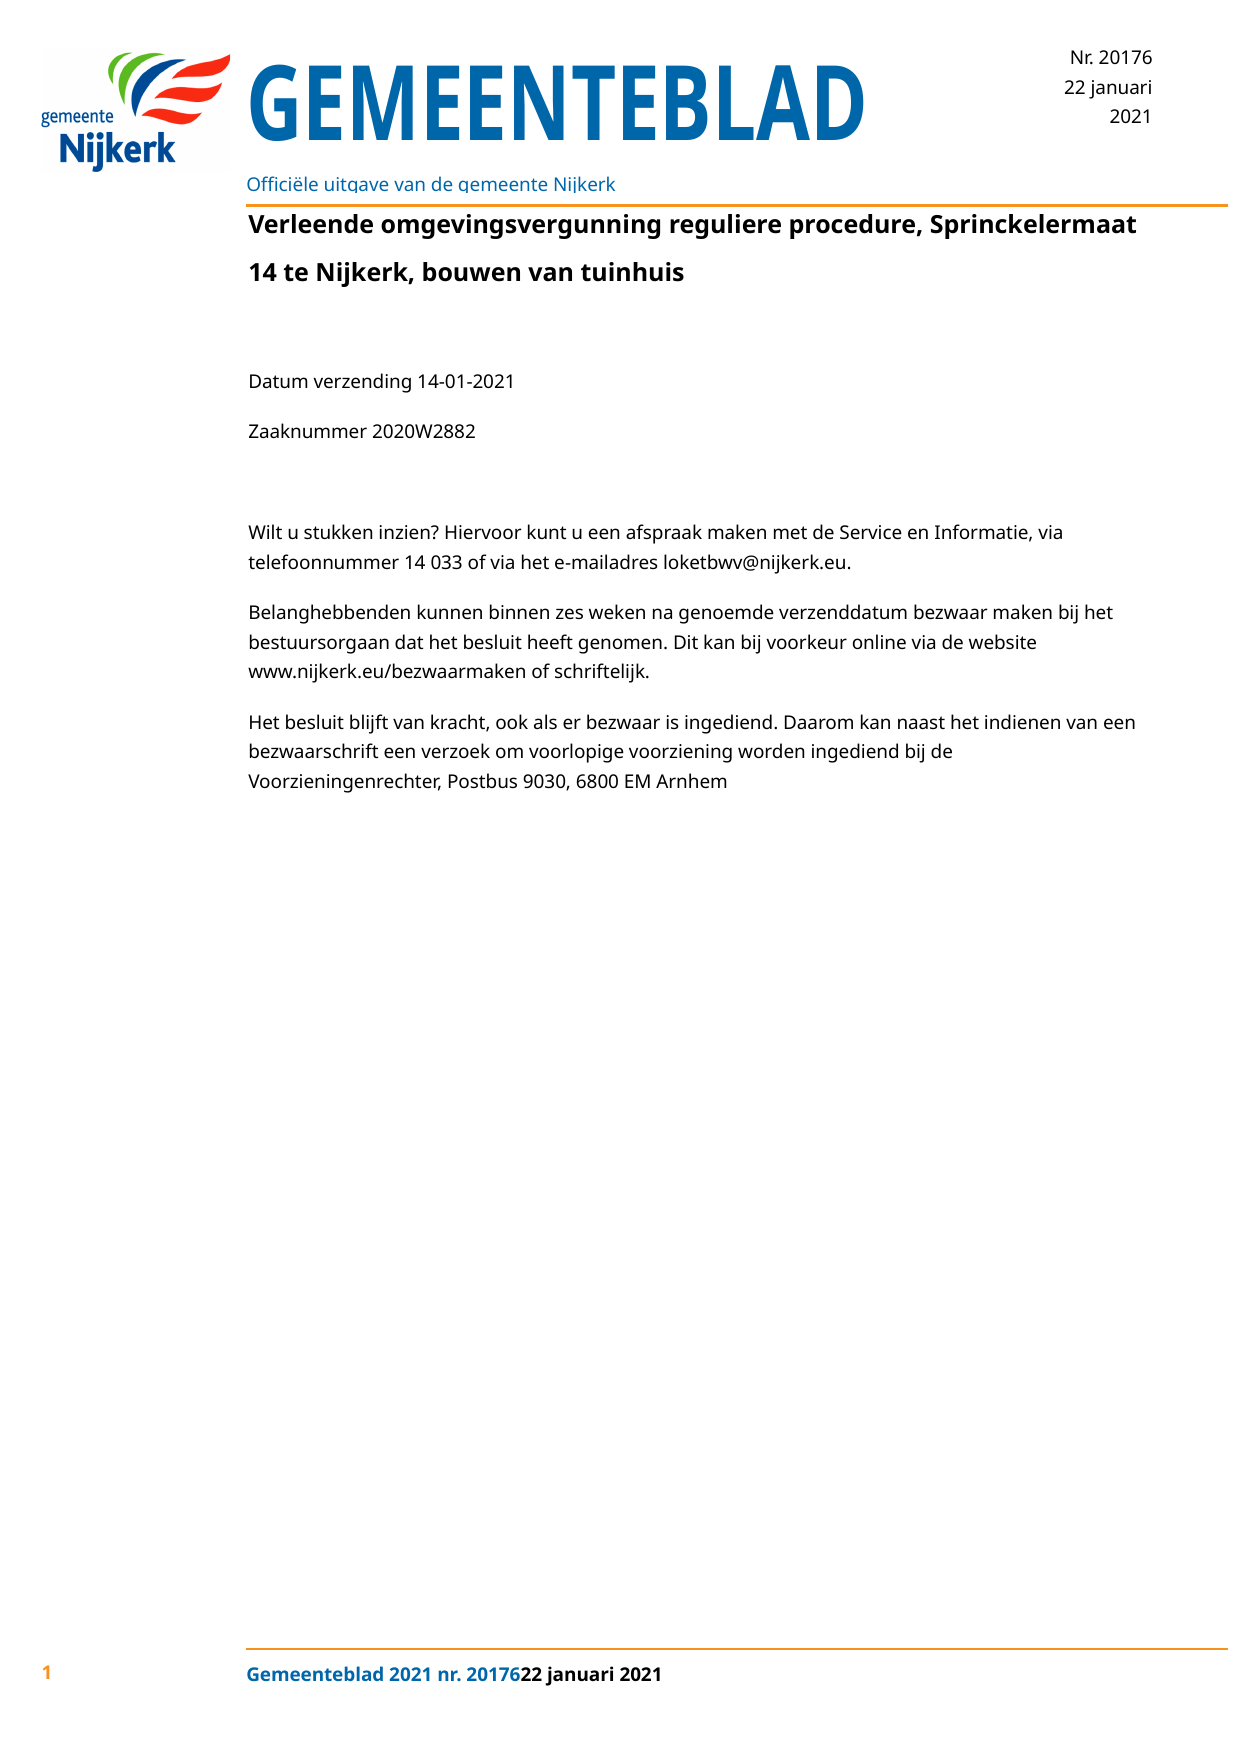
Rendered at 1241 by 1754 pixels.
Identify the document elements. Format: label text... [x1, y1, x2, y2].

text Wilt u stukken inzien? Hiervoor kunt u een afspraak maken met de Service en Informatie, via telefoonnummer 14 033 of via het e-mailadres loketbwv@nijkerk.eu. [248, 519, 1152, 575]
text Het besluit blijft van kracht, ook als er bezwaar is ingediend. Daarom kan naast het indienen van een bezwaarschrift een verzoek om voorlopige voorziening worden ingediend bij de Voorzieningenrechter, Postbus 9030, 6800 EM Arnhem [248, 709, 1152, 794]
text Verleende omgevingsvergunning reguliere procedure, Sprinckelermaat 14 te Nijkerk, bouwen van tuinhuis [248, 207, 1152, 288]
picture [41, 47, 231, 172]
text Belanghebbenden kunnen binnen zes weken na genoemde verzenddatum bezwaar maken bij het bestuursorgaan dat het besluit heeft genomen. Dit kan bij voorkeur online via de website www.nijkerk.eu/bezwaarmaken of schriftelijk. [248, 599, 1152, 684]
text Zaaknummer 2020W2882 [248, 419, 1152, 444]
text Datum verzending 14-01-2021 [248, 368, 1152, 394]
